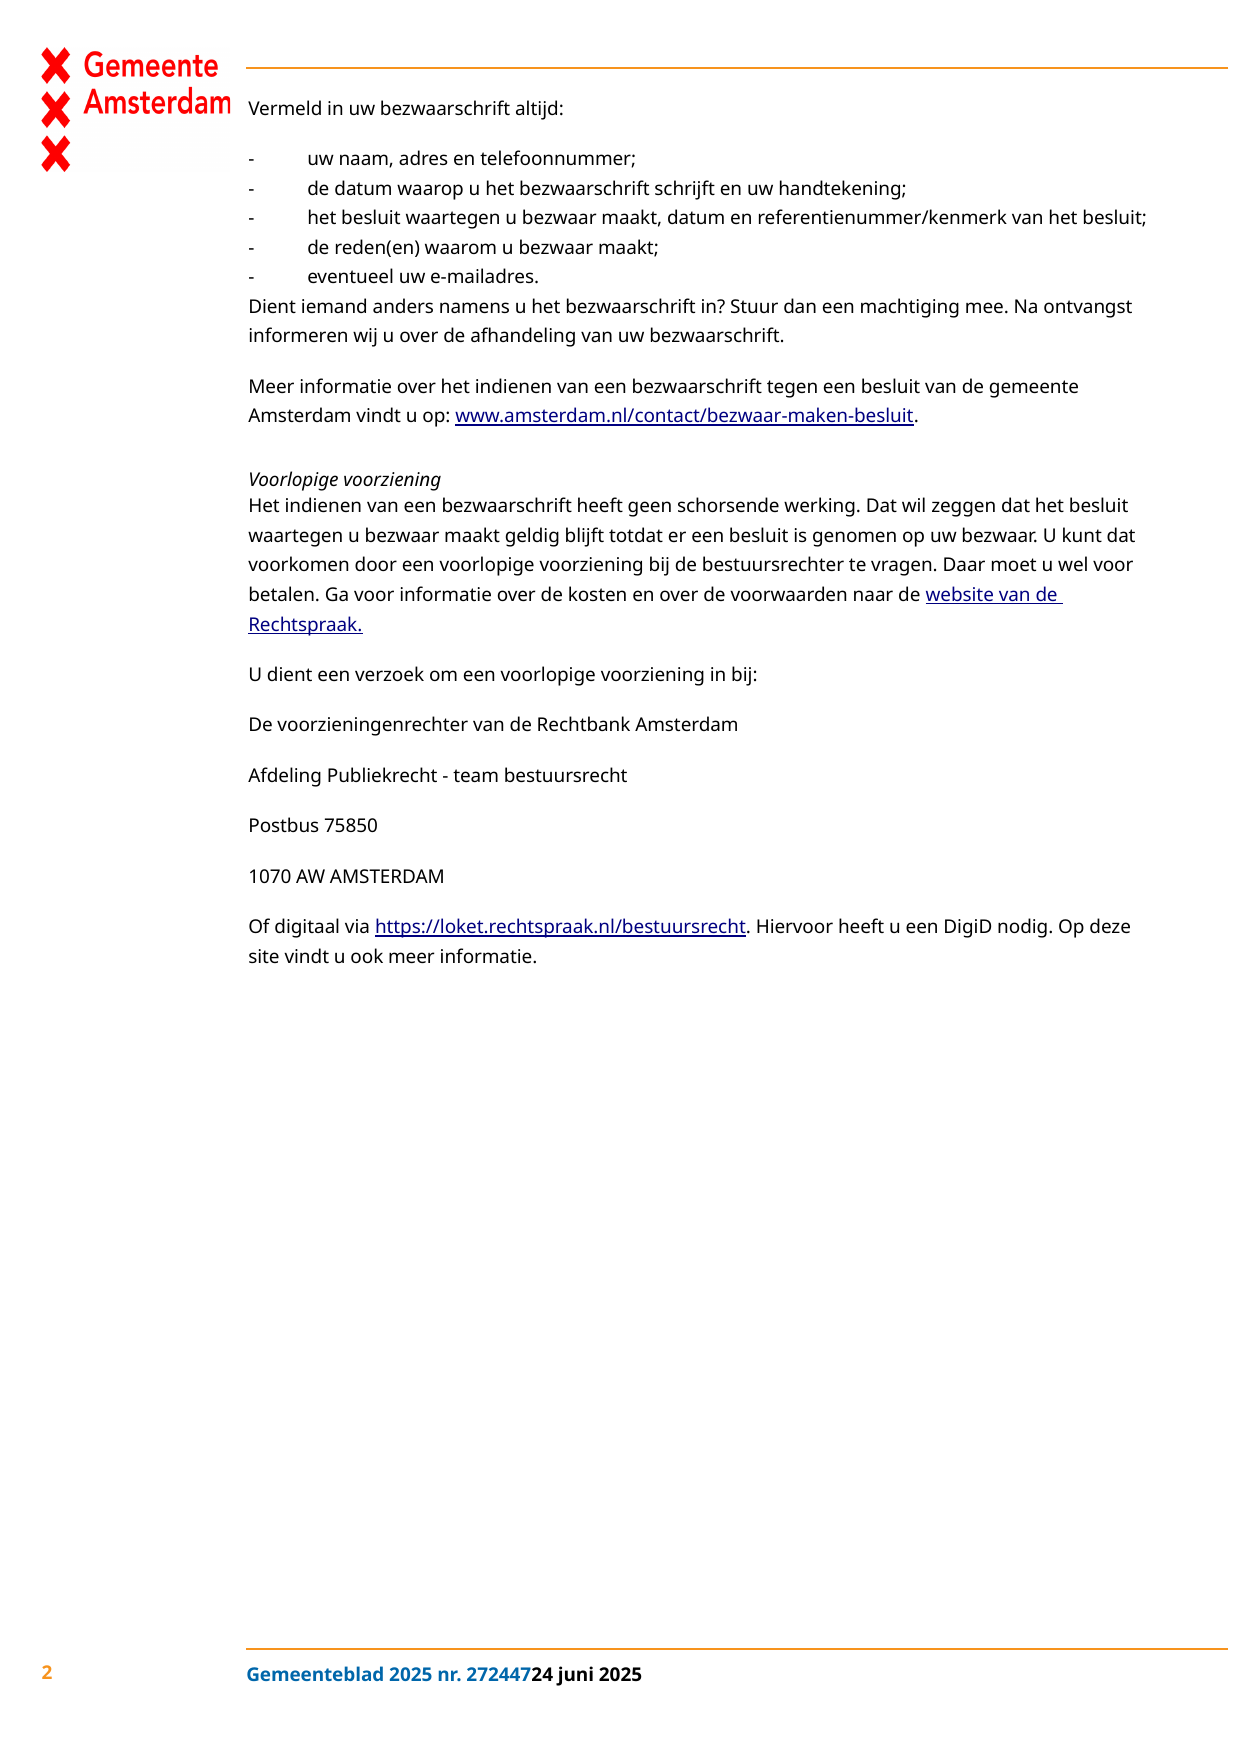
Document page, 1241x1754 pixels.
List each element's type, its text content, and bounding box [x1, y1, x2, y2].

text U dient een verzoek om een voorlopige voorziening in bij: [248, 661, 1152, 687]
list de reden(en) waarom u bezwaar maakt; [248, 234, 1152, 260]
text 1070 AW AMSTERDAM [248, 863, 1152, 888]
text Vermeld in uw bezwaarschrift altijd: [248, 95, 1152, 121]
text Dient iemand anders namens u het bezwaarschrift in? Stuur dan een machtiging mee. Na ontvangst informeren wij u over de afhandeling van uw bezwaarschrift. [248, 293, 1152, 348]
text Voorlopige voorziening [248, 467, 1152, 492]
text Afdeling Publiekrecht - team bestuursrecht [248, 762, 1152, 788]
picture [41, 47, 231, 172]
list eventueel uw e-mailadres. [248, 263, 1152, 289]
list het besluit waartegen u bezwaar maakt, datum en referentienummer/kenmerk van het besluit; [248, 204, 1152, 230]
text Of digitaal via https://loket.rechtspraak.nl/bestuursrecht. Hiervoor heeft u een DigiD nodig. Op deze site vindt u ook meer informatie. [248, 913, 1152, 968]
text Meer informatie over het indienen van een bezwaarschrift tegen een besluit van de gemeente Amsterdam vindt u op: www.amsterdam.nl/contact/bezwaar-maken-besluit. [248, 373, 1152, 428]
list uw naam, adres en telefoonnummer; [248, 145, 1152, 171]
list de datum waarop u het bezwaarschrift schrijft en uw handtekening; [248, 175, 1152, 201]
text De voorzieningenrechter van de Rechtbank Amsterdam [248, 712, 1152, 737]
text Het indienen van een bezwaarschrift heeft geen schorsende werking. Dat wil zeggen dat het besluit waartegen u bezwaar maakt geldig blijft totdat er een besluit is genomen op uw bezwaar. U kunt dat voorkomen door een voorlopige voorziening bij de bestuursrechter te vragen. Daar moet u wel voor betalen. Ga voor informatie over de kosten en over de voorwaarden naar de website van de Rechtspraak. [248, 492, 1152, 636]
text Postbus 75850 [248, 812, 1152, 838]
